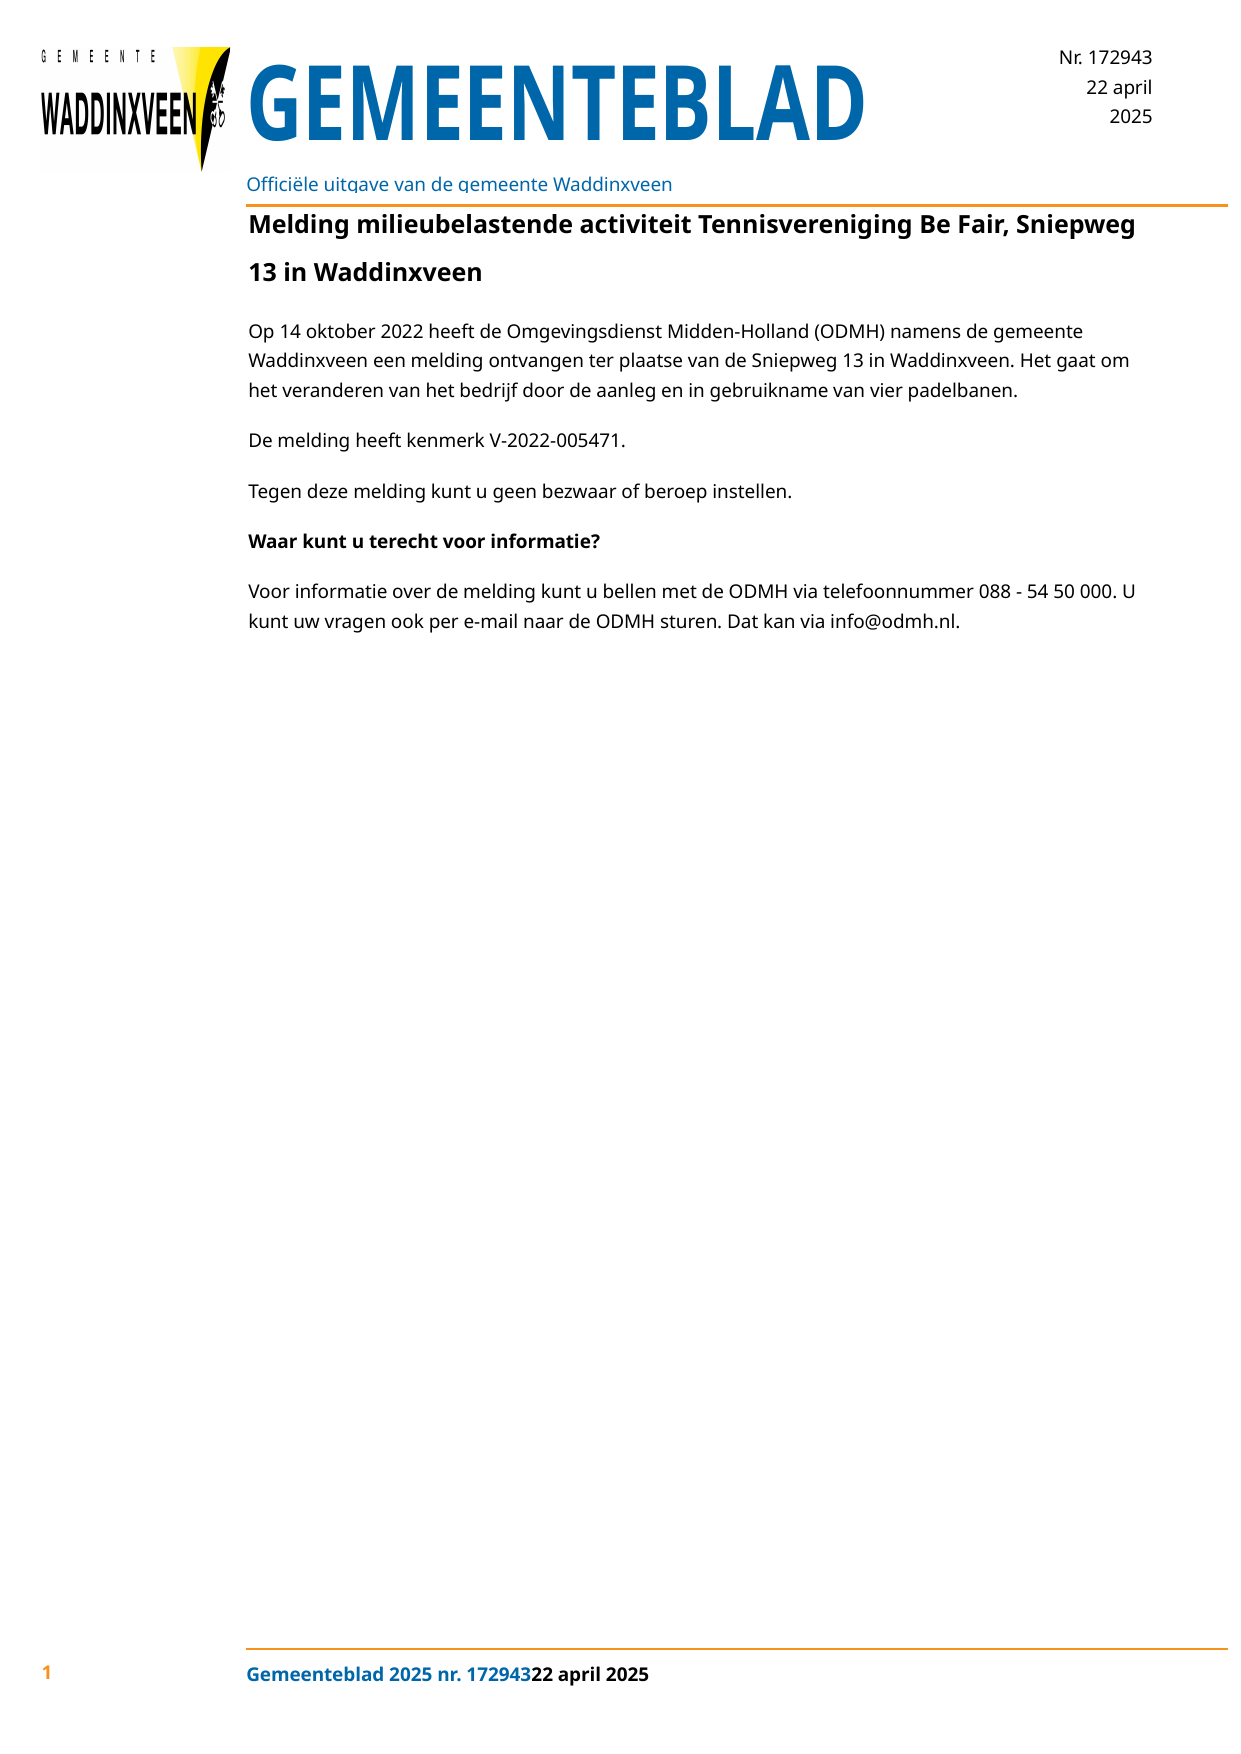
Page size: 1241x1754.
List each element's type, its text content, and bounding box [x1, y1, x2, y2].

text Op 14 oktober 2022 heeft de Omgevingsdienst Midden-Holland (ODMH) namens de gemeente Waddinxveen een melding ontvangen ter plaatse van de Sniepweg 13 in Waddinxveen. Het gaat om het veranderen van het bedrijf door de aanleg en in gebruikname van vier padelbanen. [248, 318, 1152, 403]
text De melding heeft kenmerk V-2022-005471. [248, 427, 1152, 453]
text Tegen deze melding kunt u geen bezwaar of beroep instellen. [248, 478, 1152, 504]
text Waar kunt u terecht voor informatie? [248, 528, 1152, 554]
picture [41, 47, 231, 172]
text Voor informatie over de melding kunt u bellen met de ODMH via telefoonnummer 088 - 54 50 000. U kunt uw vragen ook per e-mail naar de ODMH sturen. Dat kan via info@odmh.nl. [248, 579, 1152, 634]
text Melding milieubelastende activiteit Tennisvereniging Be Fair, Sniepweg 13 in Waddinxveen [248, 207, 1152, 288]
